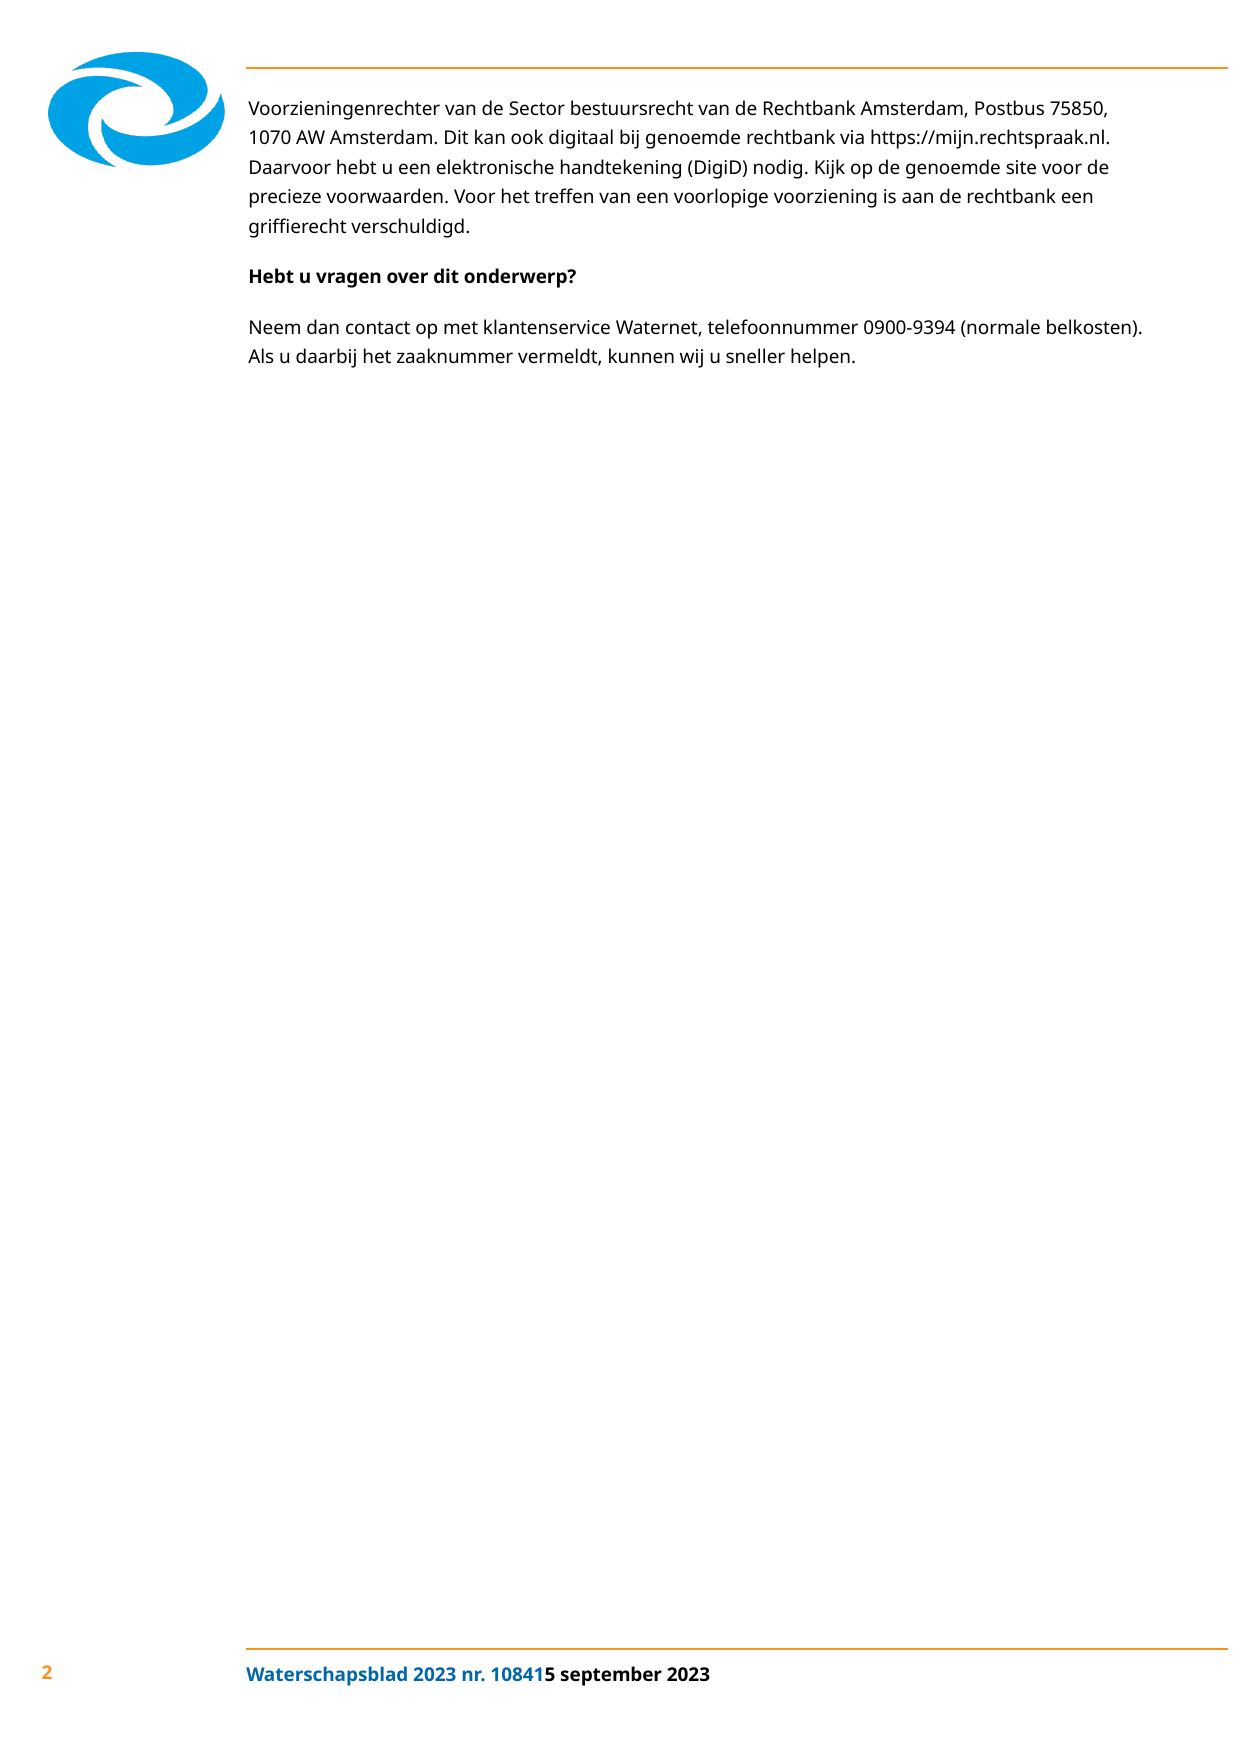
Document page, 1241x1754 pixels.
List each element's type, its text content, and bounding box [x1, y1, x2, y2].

text Neem dan contact op met klantenservice Waternet, telefoonnummer 0900-9394 (normale belkosten). Als u daarbij het zaaknummer vermeldt, kunnen wij u sneller helpen. [248, 314, 1152, 369]
text Hebt u vragen over dit onderwerp? [248, 263, 1152, 289]
picture [41, 47, 231, 172]
text Voorzieningenrechter van de Sector bestuursrecht van de Rechtbank Amsterdam, Postbus 75850, 1070 AW Amsterdam. Dit kan ook digitaal bij genoemde rechtbank via https://mijn.rechtspraak.nl. Daarvoor hebt u een elektronische handtekening (DigiD) nodig. Kijk op de genoemde site voor de precieze voorwaarden. Voor het treffen van een voorlopige voorziening is aan de rechtbank een griffierecht verschuldigd. [248, 95, 1152, 239]
